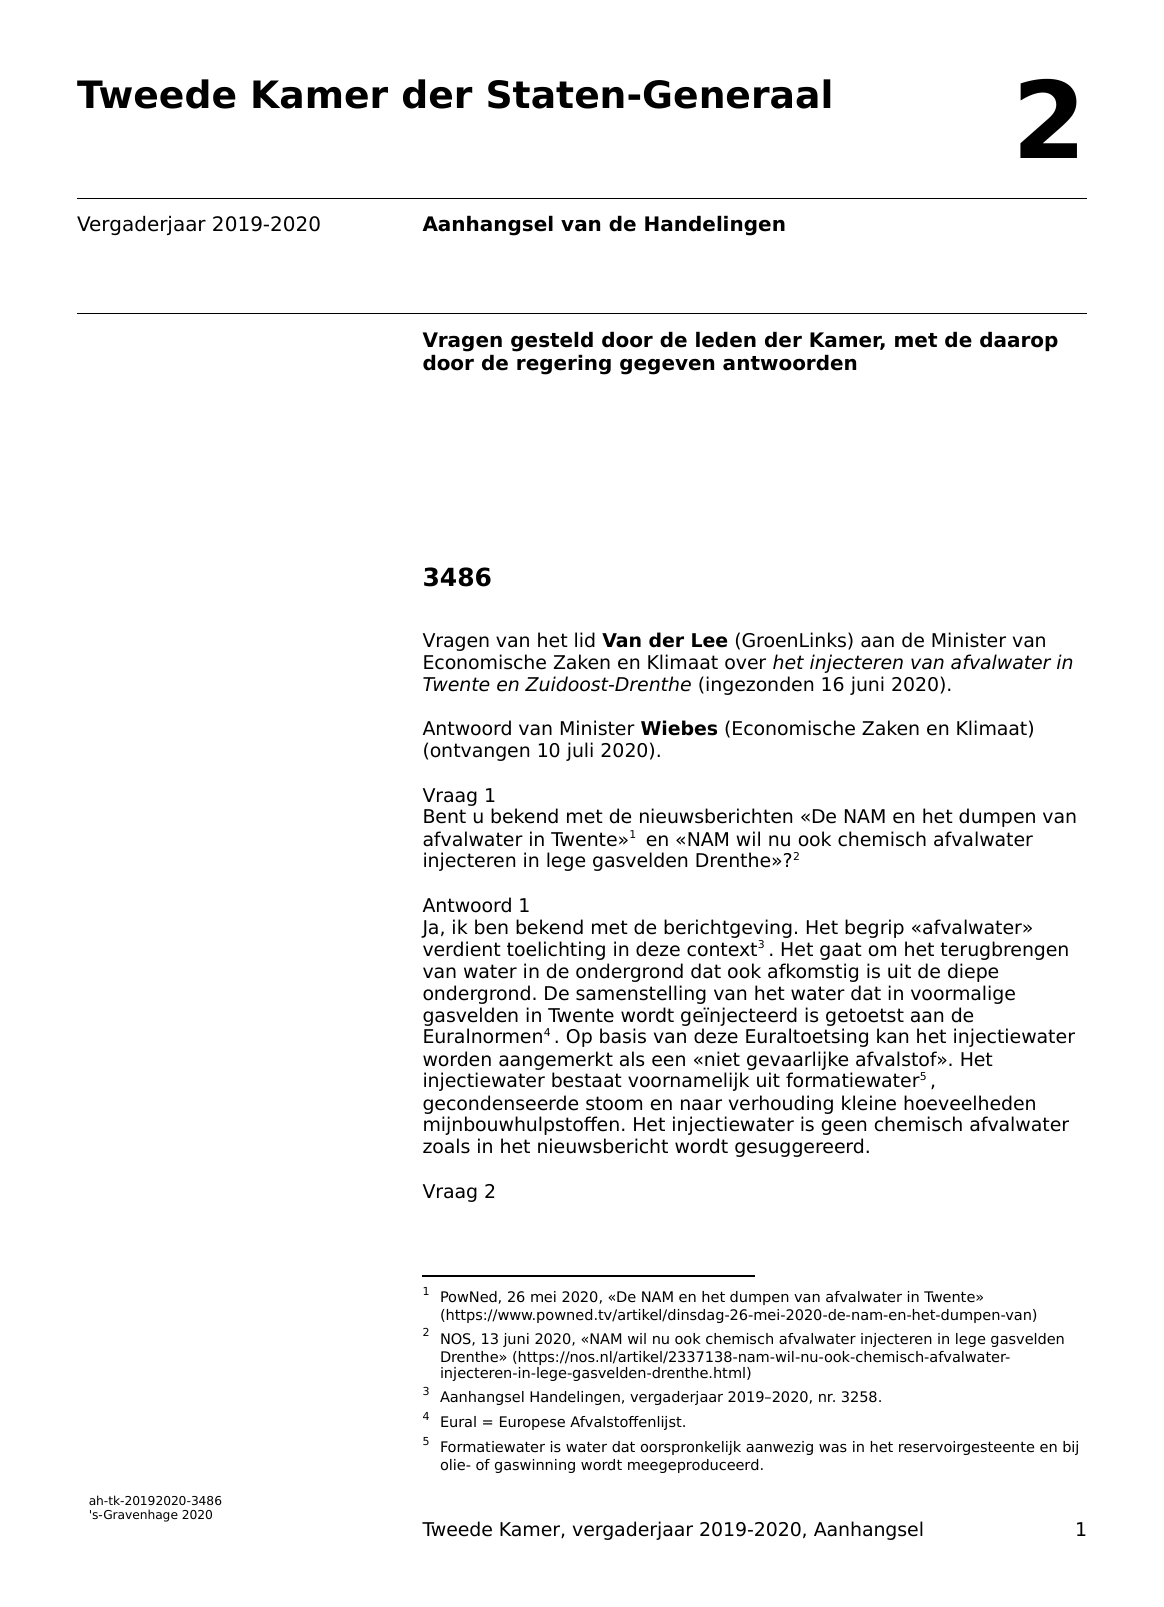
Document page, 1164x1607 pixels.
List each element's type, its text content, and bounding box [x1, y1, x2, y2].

text PowNed, 26 mei 2020, «De NAM en het dumpen van afvalwater in Twente» (https://www.powned.tv/artikel/dinsdag-26-mei-2020-de-nam-en-het-dumpen-van) [422, 1285, 1087, 1324]
table_cell Vergaderjaar 2019-2020 [77, 199, 422, 313]
text Eural = Europese Afvalstoffenlijst. [422, 1410, 1087, 1432]
table_cell [77, 314, 422, 375]
text 's-Gravenhage 2020 [88, 1508, 323, 1522]
text Formatiewater is water dat oorspronkelijk aanwezig was in het reservoirgesteente en bij olie- of gaswinning wordt meegeproduceerd. [422, 1435, 1087, 1474]
table_header 2 [886, 59, 1087, 198]
text Antwoord 1 [422, 894, 1087, 917]
text Vraag 1 [422, 784, 1087, 806]
text Vragen van het lid Van der Lee (GroenLinks) aan de Minister van Economische Zaken en Klimaat over het injecteren van afvalwater in Twente en Zuidoost-Drenthe (ingezonden 16 juni 2020). [422, 630, 1087, 696]
text ah-tk-20192020-3486 [88, 1494, 323, 1508]
table_cell Vragen gesteld door de leden der Kamer, met de daarop door de regering gegeven antwoorden [422, 314, 1087, 375]
table_cell Aanhangsel van de Handelingen [422, 199, 1087, 313]
text NOS, 13 juni 2020, «NAM wil nu ook chemisch afvalwater injecteren in lege gasvelden Drenthe» (https://nos.nl/artikel/2337138-nam-wil-nu-ook-chemisch-afvalwater-injecteren-in-lege-gasvelden-drenthe.html) [422, 1327, 1087, 1382]
text Antwoord van Minister Wiebes (Economische Zaken en Klimaat) (ontvangen 10 juli 2020). [422, 718, 1087, 762]
text Vraag 2 [422, 1181, 1087, 1202]
table_header Tweede Kamer der Staten-Generaal [77, 59, 886, 198]
text Ja, ik ben bekend met de berichtgeving. Het begrip «afvalwater» verdient toelichting in deze context. Het gaat om het terugbrengen van water in de ondergrond dat ook afkomstig is uit de diepe ondergrond. De samenstelling van het water dat in voormalige gasvelden in Twente wordt geïnjecteerd is getoetst aan de Euralnormen. Op basis van deze Euraltoetsing kan het injectiewater worden aangemerkt als een «niet gevaarlijke afvalstof». Het injectiewater bestaat voornamelijk uit formatiewater, gecondenseerde stoom en naar verhouding kleine hoeveelheden mijnbouwhulpstoffen. Het injectiewater is geen chemisch afvalwater zoals in het nieuwsbericht wordt gesuggereerd. [422, 917, 1087, 1158]
text Aanhangsel Handelingen, vergaderjaar 2019–2020, nr. 3258. [422, 1385, 1087, 1407]
text Bent u bekend met de nieuwsberichten «De NAM en het dumpen van afvalwater in Twente» en «NAM wil nu ook chemisch afvalwater injecteren in lege gasvelden Drenthe»? [422, 806, 1087, 872]
text 3486 [422, 563, 1087, 592]
